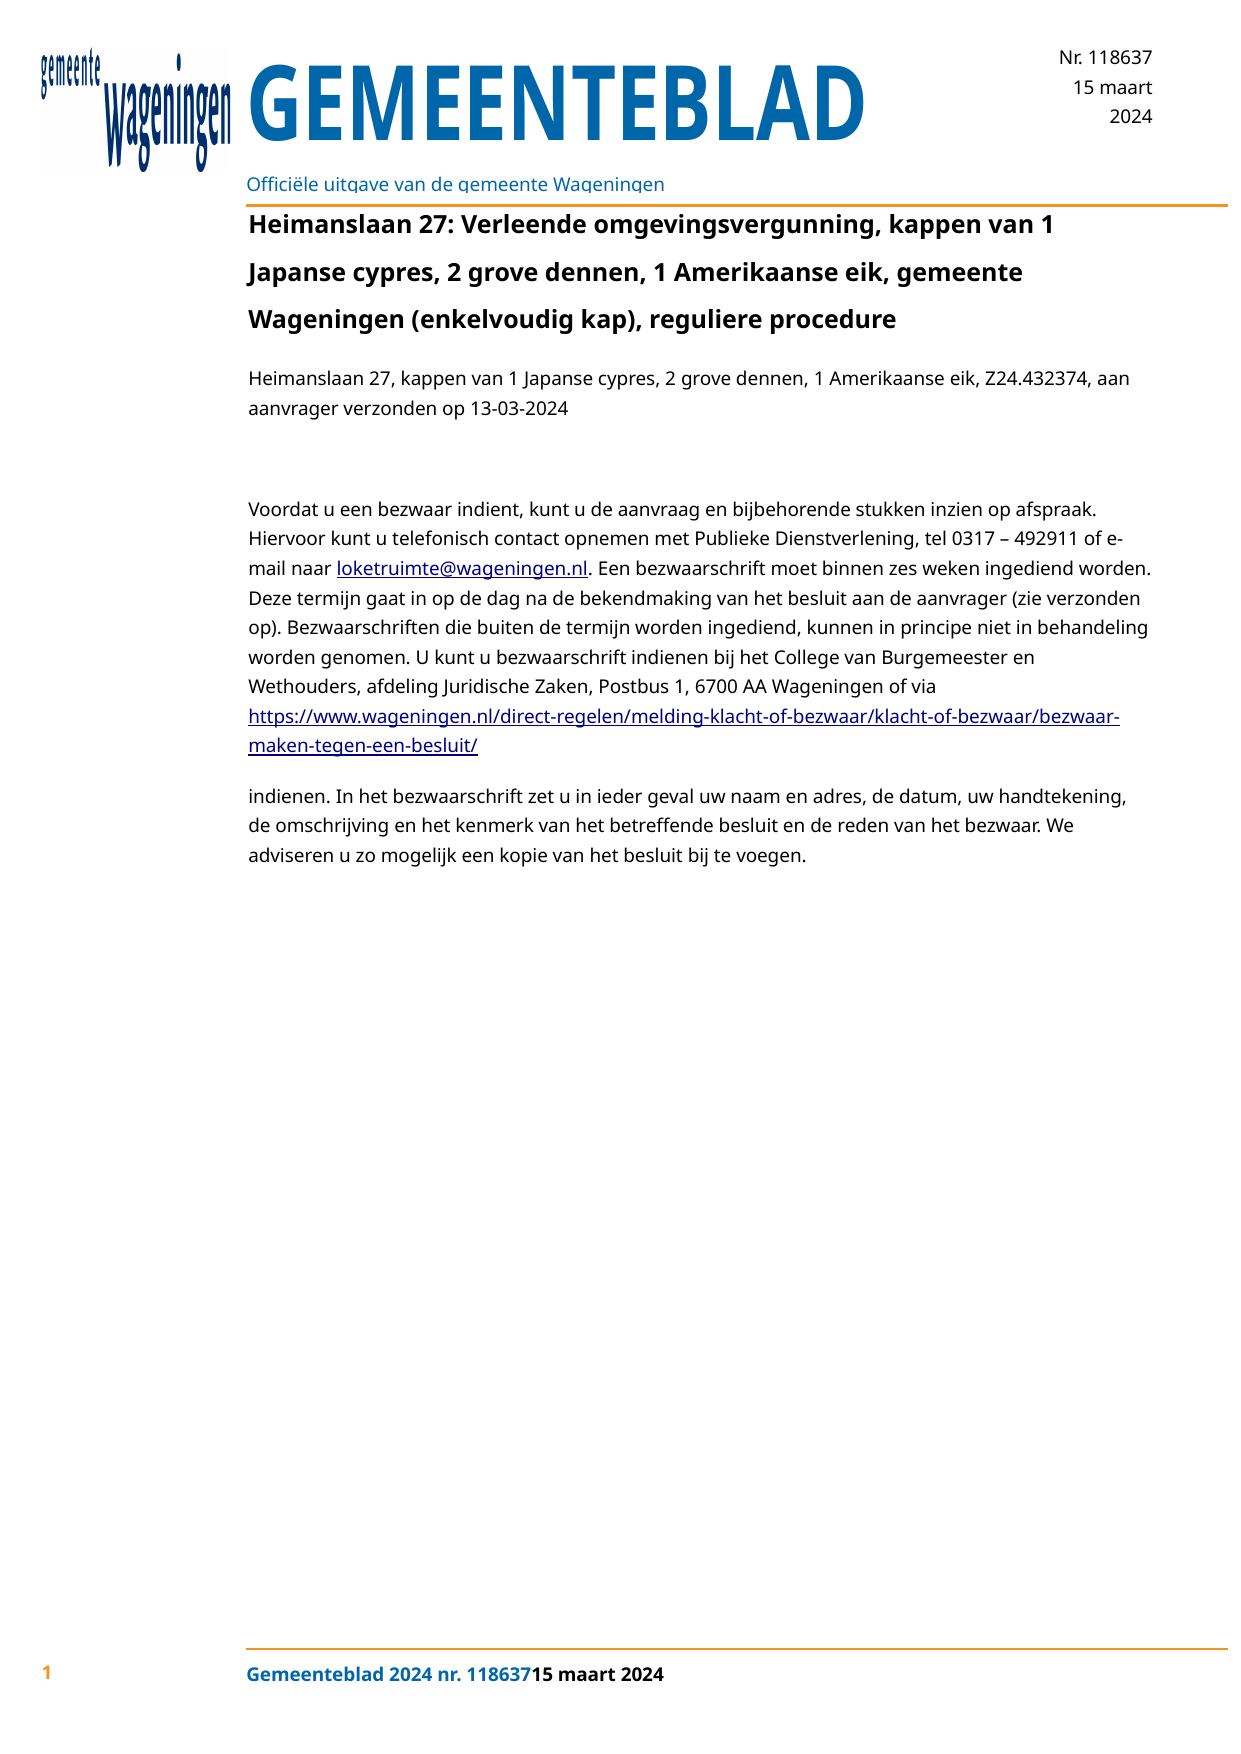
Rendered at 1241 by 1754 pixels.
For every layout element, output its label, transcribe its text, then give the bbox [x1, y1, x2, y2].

text Heimanslaan 27, kappen van 1 Japanse cypres, 2 grove dennen, 1 Amerikaanse eik, Z24.432374, aan aanvrager verzonden op 13-03-2024 [248, 366, 1152, 421]
picture [41, 47, 231, 172]
text Voordat u een bezwaar indient, kunt u de aanvraag en bijbehorende stukken inzien op afspraak. Hiervoor kunt u telefonisch contact opnemen met Publieke Dienstverlening, tel 0317 – 492911 of e-mail naar loketruimte@wageningen.nl. Een bezwaarschrift moet binnen zes weken ingediend worden. Deze termijn gaat in op de dag na de bekendmaking van het besluit aan de aanvrager (zie verzonden op). Bezwaarschriften die buiten de termijn worden ingediend, kunnen in principe niet in behandeling worden genomen. U kunt u bezwaarschrift indienen bij het College van Burgemeester en Wethouders, afdeling Juridische Zaken, Postbus 1, 6700 AA Wageningen of via https://www.wageningen.nl/direct-regelen/melding-klacht-of-bezwaar/klacht-of-bezwaar/bezwaar-maken-tegen-een-besluit/ [248, 496, 1152, 758]
text Heimanslaan 27: Verleende omgevingsvergunning, kappen van 1 Japanse cypres, 2 grove dennen, 1 Amerikaanse eik, gemeente Wageningen (enkelvoudig kap), reguliere procedure [248, 207, 1152, 336]
text indienen. In het bezwaarschrift zet u in ieder geval uw naam en adres, de datum, uw handtekening, de omschrijving en het kenmerk van het betreffende besluit en de reden van het bezwaar. We adviseren u zo mogelijk een kopie van het besluit bij te voegen. [248, 783, 1152, 868]
